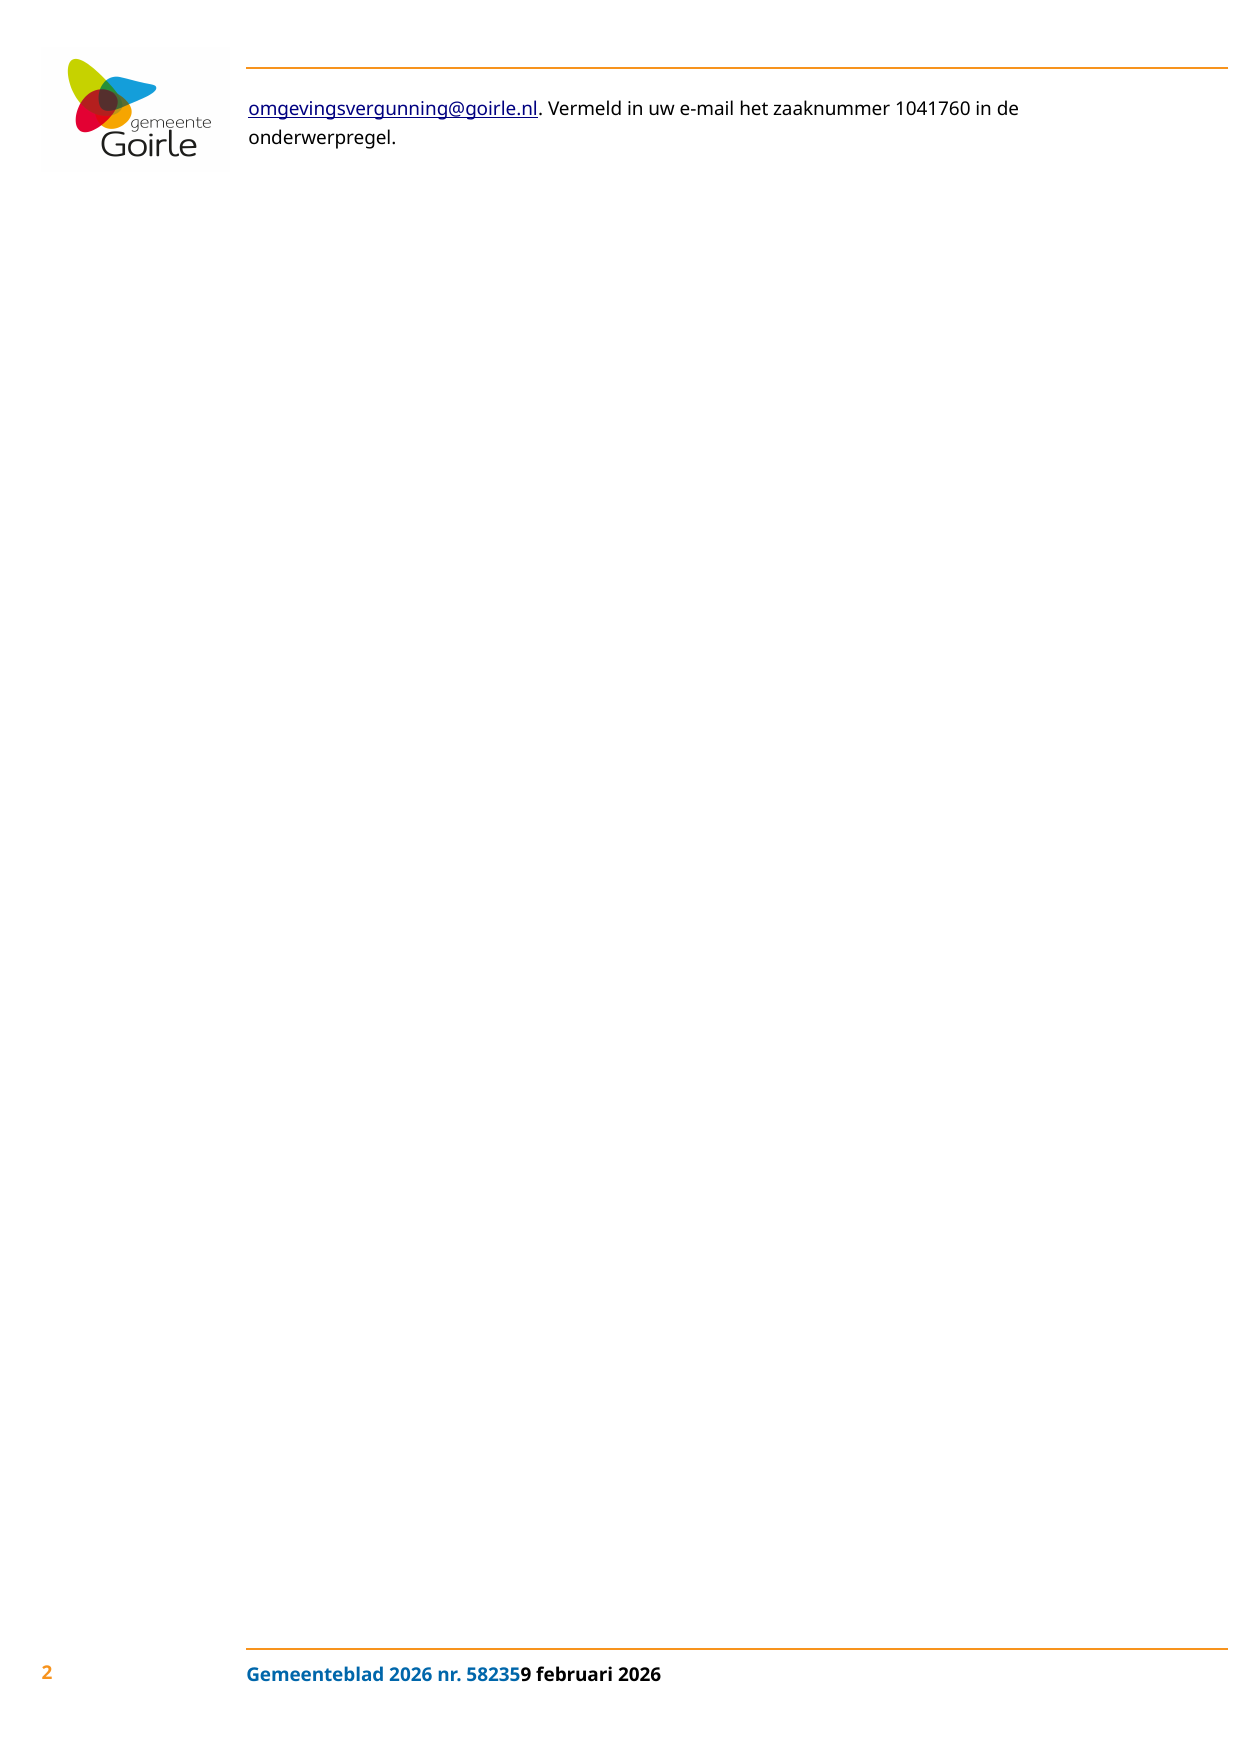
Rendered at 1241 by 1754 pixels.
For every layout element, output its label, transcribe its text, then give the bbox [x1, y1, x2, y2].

text omgevingsvergunning@goirle.nl. Vermeld in uw e-mail het zaaknummer 1041760 in de onderwerpregel. [248, 95, 1152, 150]
picture [41, 47, 231, 172]
